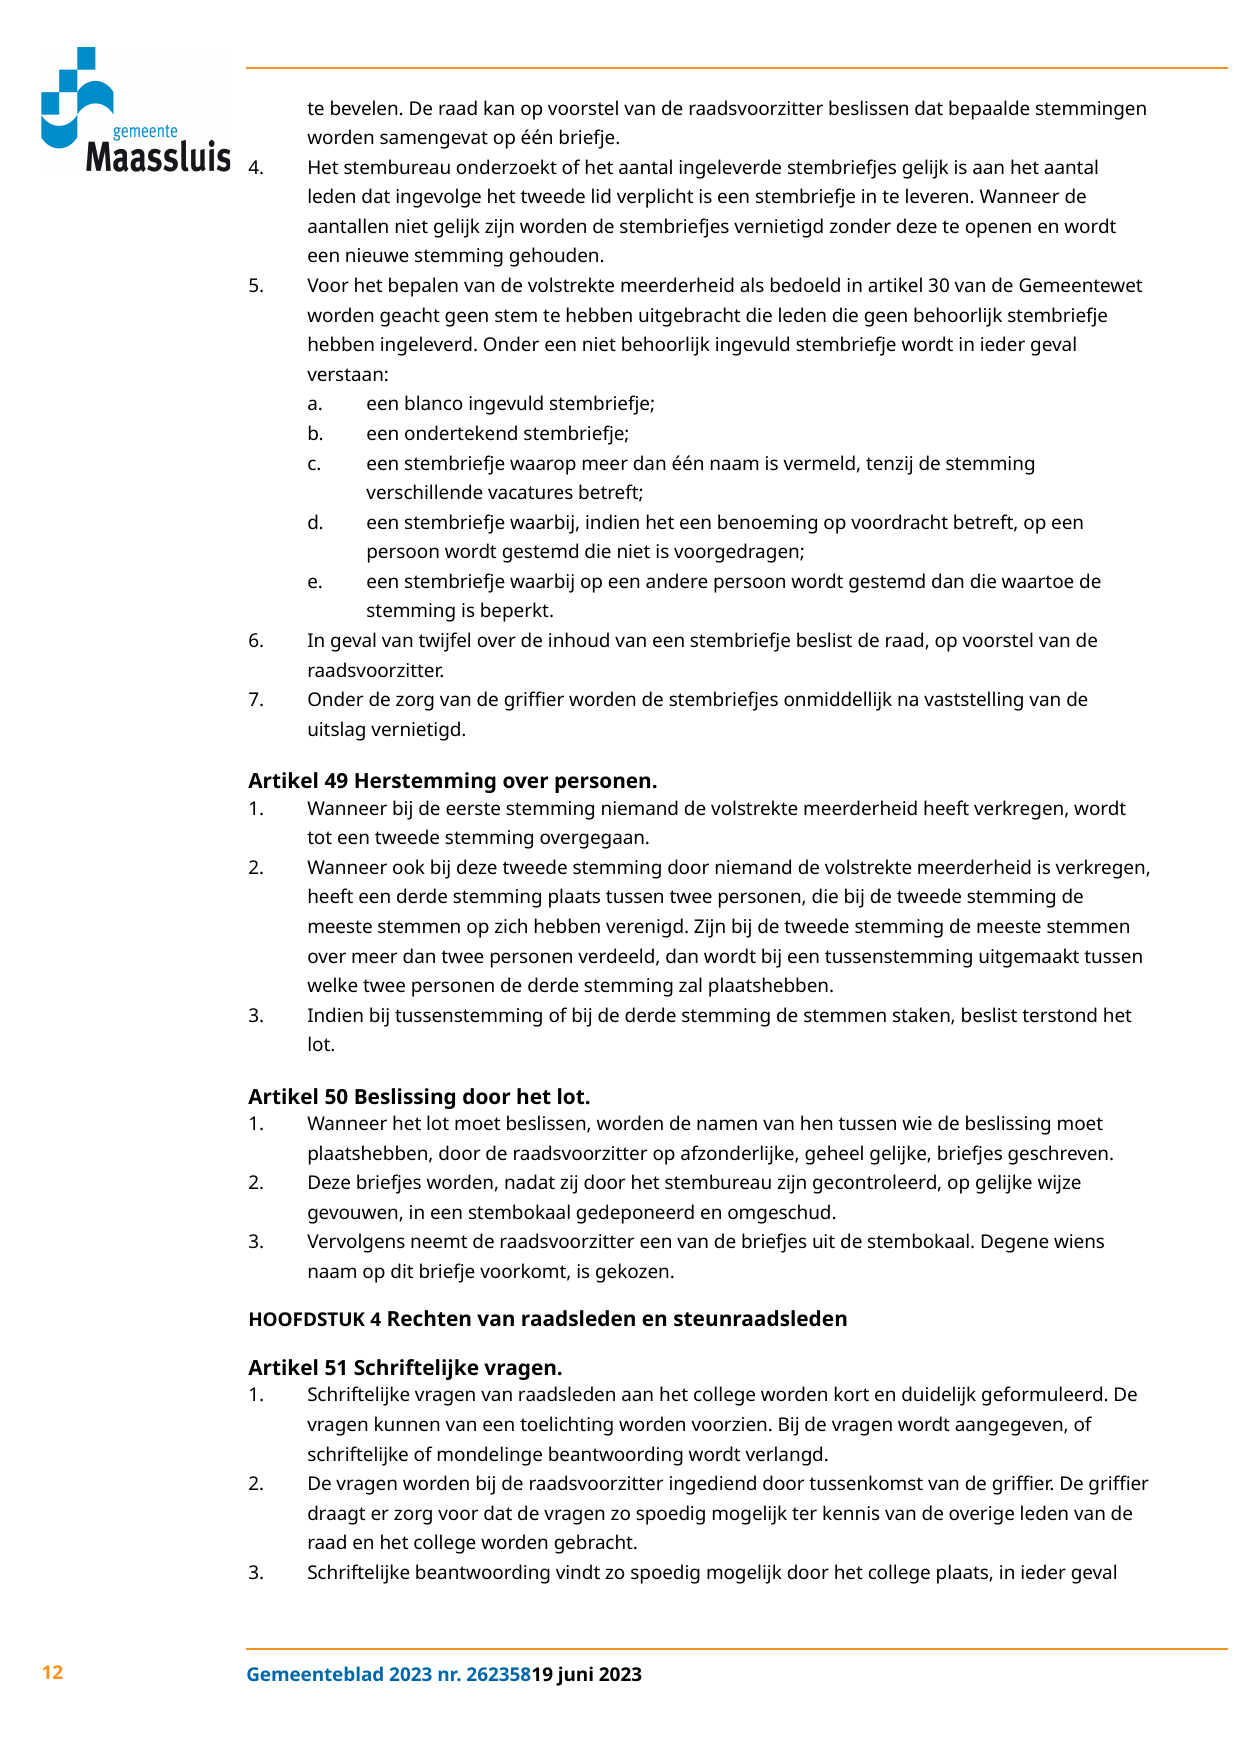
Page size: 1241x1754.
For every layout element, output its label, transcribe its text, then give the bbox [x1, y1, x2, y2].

list Wanneer ook bij deze tweede stemming door niemand de volstrekte meerderheid is verkregen, heeft een derde stemming plaats tussen twee personen, die bij de tweede stemming de meeste stemmen op zich hebben verenigd. Zijn bij de tweede stemming de meeste stemmen over meer dan twee personen verdeeld, dan wordt bij een tussenstemming uitgemaakt tussen welke twee personen de derde stemming zal plaatshebben. [248, 854, 1152, 998]
list Wanneer bij de eerste stemming niemand de volstrekte meerderheid heeft verkregen, wordt tot een tweede stemming overgegaan. [248, 795, 1152, 850]
list Voor het bepalen van de volstrekte meerderheid als bedoeld in artikel 30 van de Gemeentewet worden geacht geen stem te hebben uitgebracht die leden die geen behoorlijk stembriefje hebben ingeleverd. Onder een niet behoorlijk ingevuld stembriefje wordt in ieder geval verstaan: [248, 272, 1152, 387]
list Deze briefjes worden, nadat zij door het stembureau zijn gecontroleerd, op gelijke wijze gevouwen, in een stembokaal gedeponeerd en omgeschud. [248, 1169, 1152, 1225]
list een blanco ingevuld stembriefje; [307, 391, 1152, 416]
picture [41, 47, 77, 92]
text Artikel 51 Schriftelijke vragen. [248, 1353, 1152, 1382]
list een ondertekend stembriefje; [307, 420, 1152, 446]
list De vragen worden bij de raadsvoorzitter ingediend door tussenkomst van de griffier. De griffier draagt er zorg voor dat de vragen zo spoedig mogelijk ter kennis van de overige leden van de raad en het college worden gebracht. [248, 1470, 1152, 1555]
list een stembriefje waarbij, indien het een benoeming op voordracht betreft, op een persoon wordt gestemd die niet is voorgedragen; [307, 509, 1152, 564]
list Onder de zorg van de griffier worden de stembriefjes onmiddellijk na vaststelling van de uitslag vernietigd. [248, 686, 1152, 742]
list Het stembureau onderzoekt of het aantal ingeleverde stembriefjes gelijk is aan het aantal leden dat ingevolge het tweede lid verplicht is een stembriefje in te leveren. Wanneer de aantallen niet gelijk zijn worden de stembriefjes vernietigd zonder deze te openen en wordt een nieuwe stemming gehouden. [248, 154, 1152, 268]
list Schriftelijke vragen van raadsleden aan het college worden kort en duidelijk geformuleerd. De vragen kunnen van een toelichting worden voorzien. Bij de vragen wordt aangegeven, of schriftelijke of mondelinge beantwoording wordt verlangd. [248, 1382, 1152, 1467]
list te bevelen. De raad kan op voorstel van de raadsvoorzitter beslissen dat bepaalde stemmingen worden samengevat op één briefje. [248, 95, 1152, 150]
text Artikel 50 Beslissing door het lot. [248, 1082, 1152, 1110]
list een stembriefje waarbij op een andere persoon wordt gestemd dan die waartoe de stemming is beperkt. [307, 568, 1152, 623]
list een stembriefje waarop meer dan één naam is vermeld, tenzij de stemming verschillende vacatures betreft; [307, 450, 1152, 505]
list Wanneer het lot moet beslissen, worden de namen van hen tussen wie de beslissing moet plaatshebben, door de raadsvoorzitter op afzonderlijke, geheel gelijke, briefjes geschreven. [248, 1110, 1152, 1166]
text Artikel 49 Herstemming over personen. [248, 766, 1152, 795]
list In geval van twijfel over de inhoud van een stembriefje beslist de raad, op voorstel van de raadsvoorzitter. [248, 627, 1152, 683]
list Vervolgens neemt de raadsvoorzitter een van de briefjes uit de stembokaal. Degene wiens naam op dit briefje voorkomt, is gekozen. [248, 1229, 1152, 1284]
text HOOFDSTUK 4 Rechten van raadsleden en steunraadsleden [248, 1304, 1152, 1332]
list Indien bij tussenstemming of bij de derde stemming de stemmen staken, beslist terstond het lot. [248, 1002, 1152, 1057]
picture [41, 47, 231, 172]
list Schriftelijke beantwoording vindt zo spoedig mogelijk door het college plaats, in ieder geval [248, 1559, 1152, 1585]
